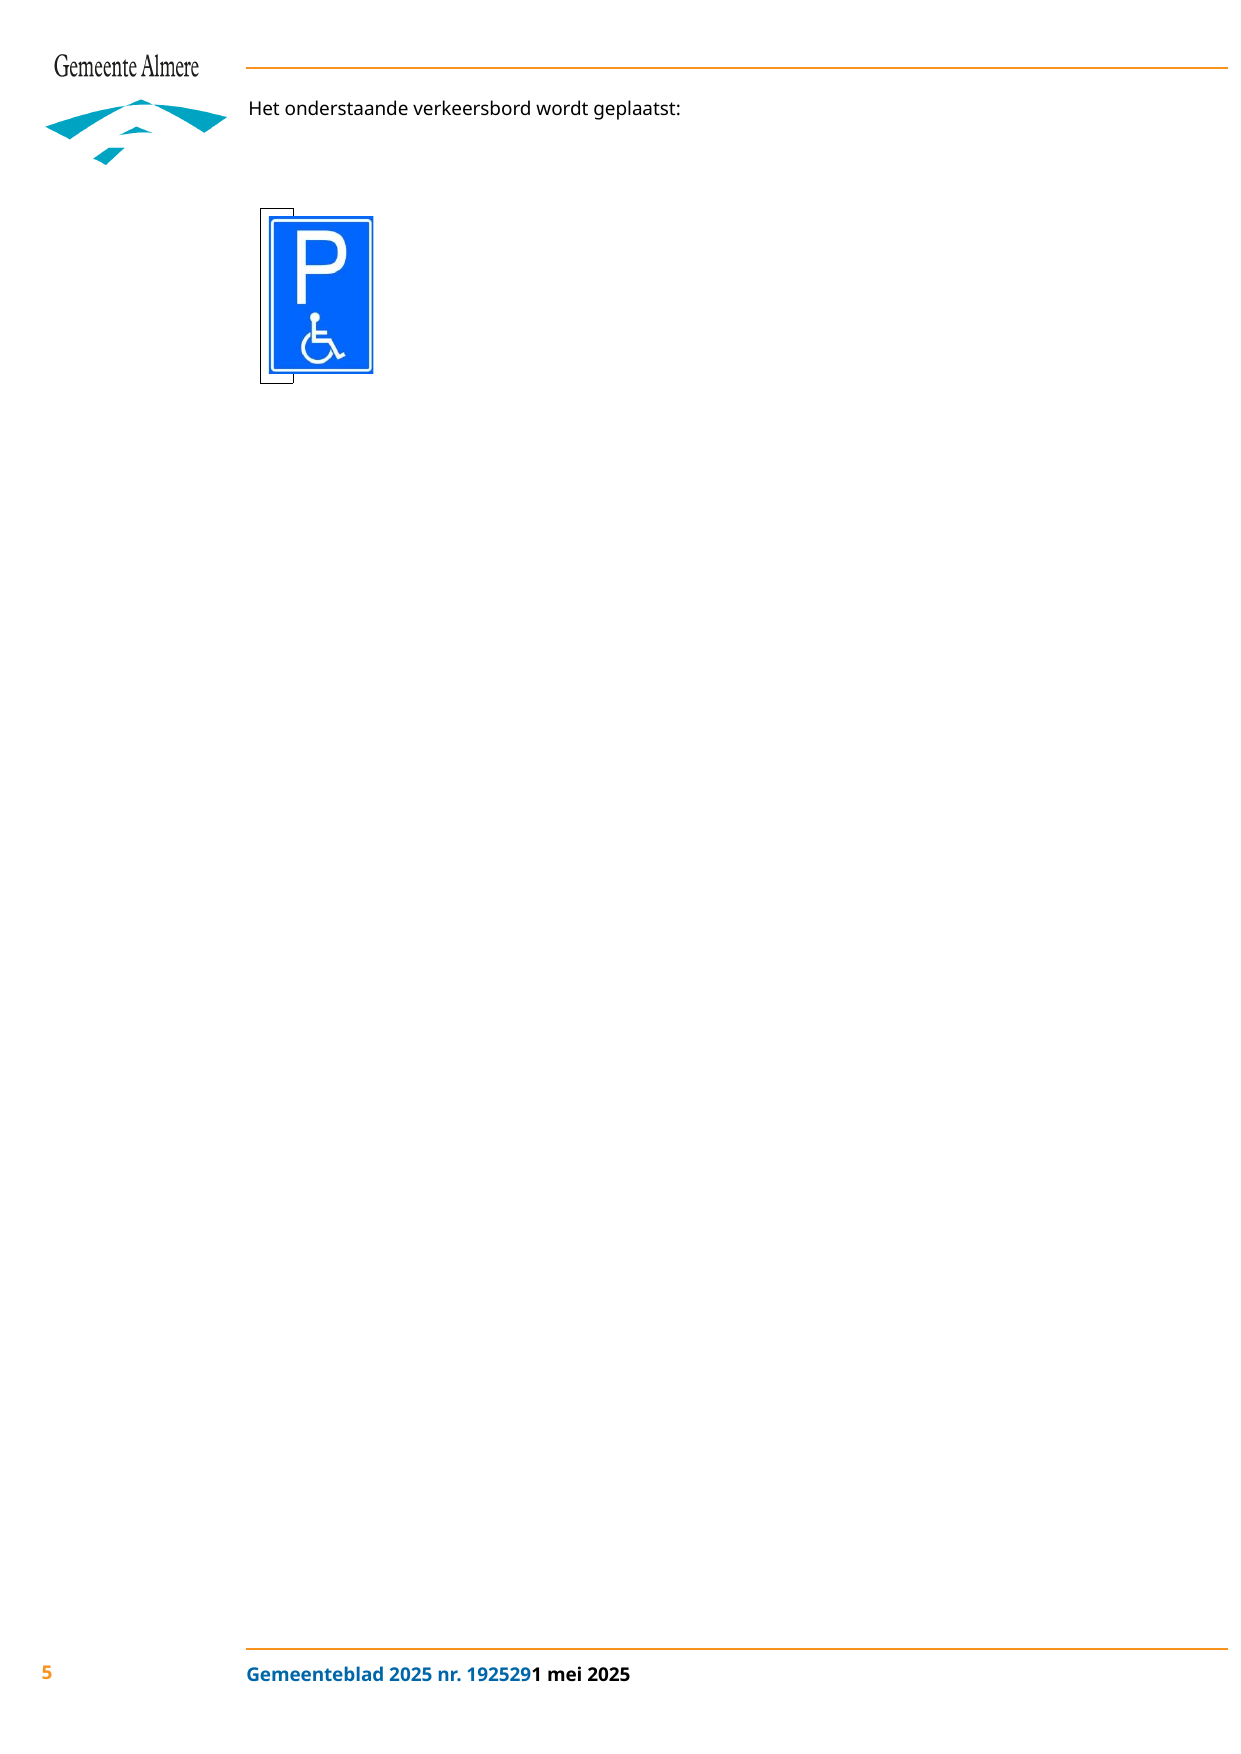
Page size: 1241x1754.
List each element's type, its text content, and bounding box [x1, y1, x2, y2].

picture [41, 47, 231, 172]
picture [268, 216, 374, 374]
text Het onderstaande verkeersbord wordt geplaatst: [248, 95, 1152, 121]
